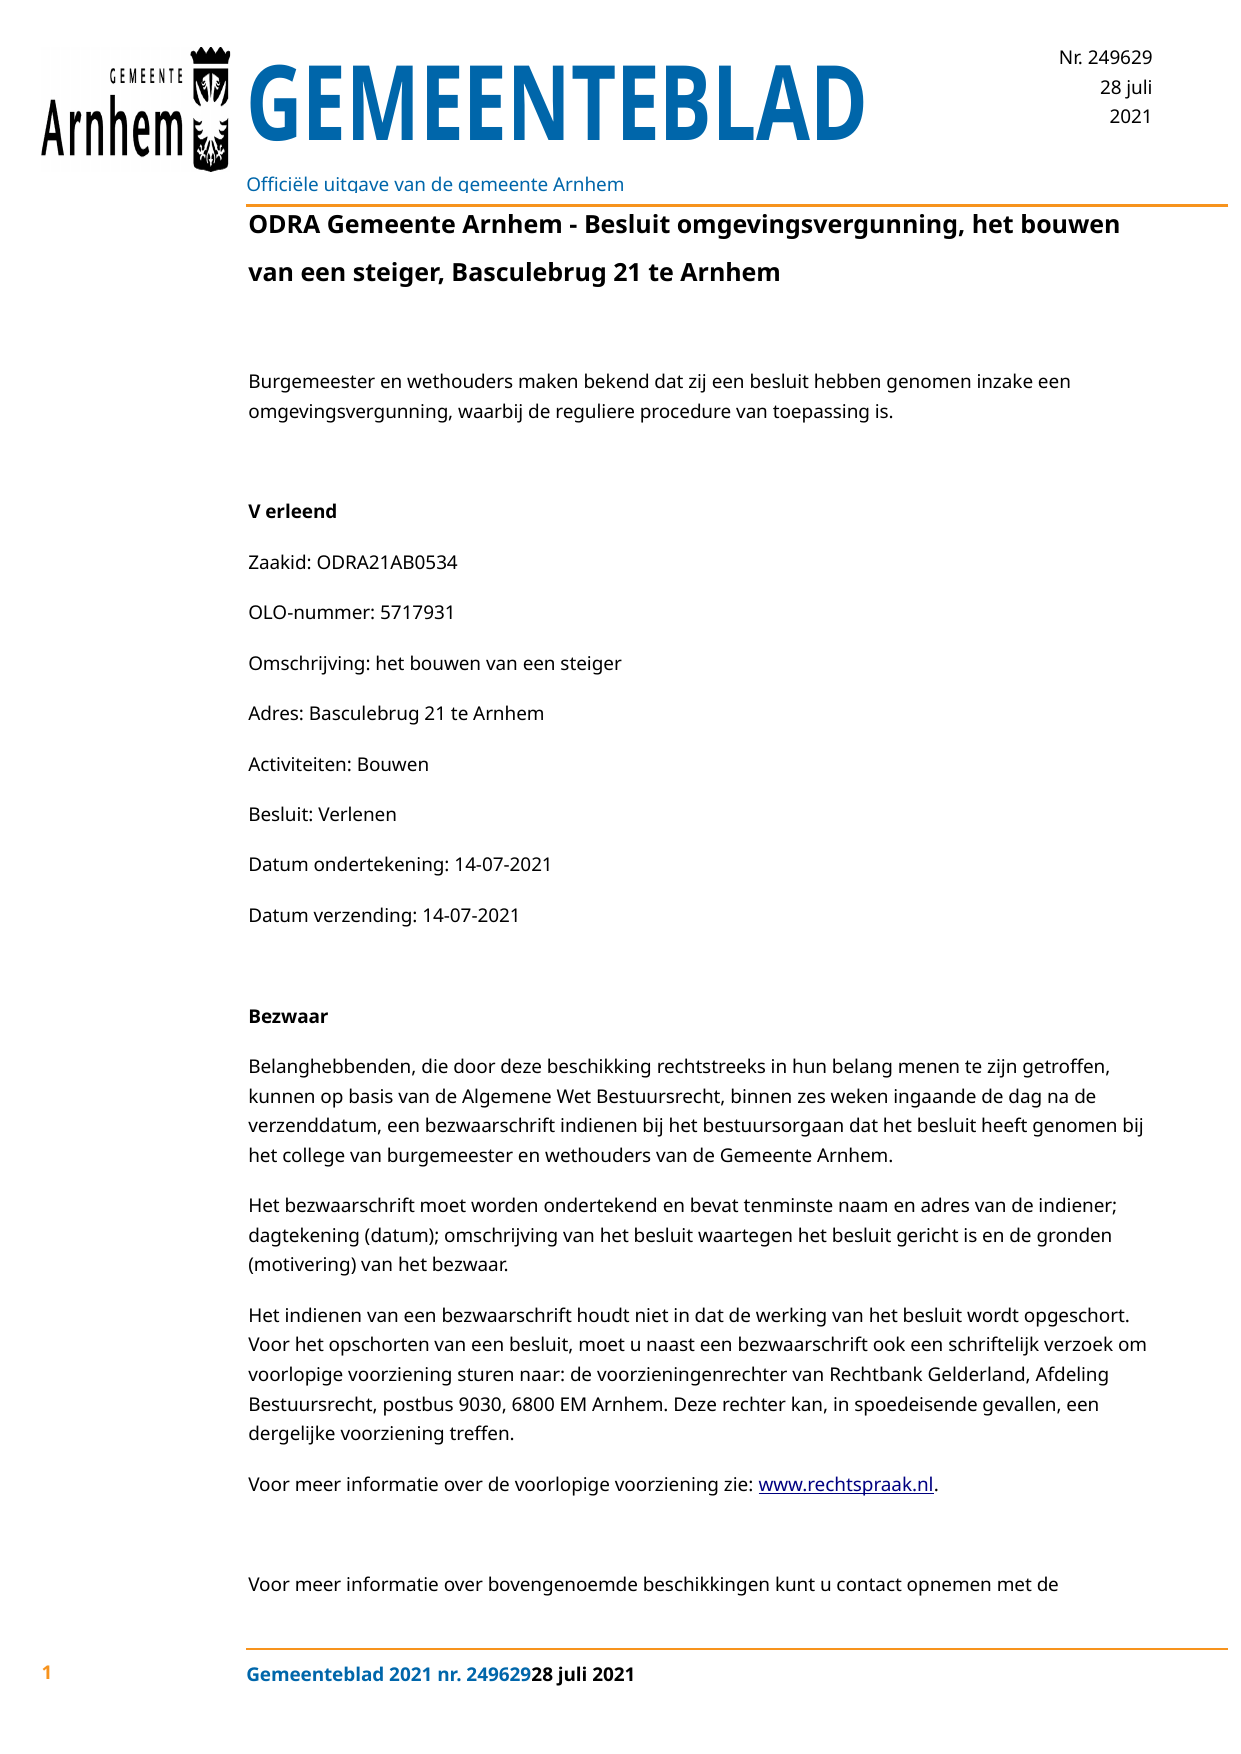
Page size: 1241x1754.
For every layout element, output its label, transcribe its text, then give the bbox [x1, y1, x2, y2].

text Zaakid: ODRA21AB0534 [248, 549, 1152, 575]
text OLO-nummer: 5717931 [248, 599, 1152, 625]
picture [41, 47, 231, 172]
text Belanghebbenden, die door deze beschikking rechtstreeks in hun belang menen te zijn getroffen, kunnen op basis van de Algemene Wet Bestuursrecht, binnen zes weken ingaande de dag na de verzenddatum, een bezwaarschrift indienen bij het bestuursorgaan dat het besluit heeft genomen bij het college van burgemeester en wethouders van de Gemeente Arnhem. [248, 1053, 1152, 1168]
text Datum verzending: 14-07-2021 [248, 902, 1152, 928]
text Adres: Basculebrug 21 te Arnhem [248, 700, 1152, 726]
text Bezwaar [248, 1003, 1152, 1029]
text Het bezwaarschrift moet worden ondertekend en bevat tenminste naam en adres van de indiener; dagtekening (datum); omschrijving van het besluit waartegen het besluit gericht is en de gronden (motivering) van het bezwaar. [248, 1192, 1152, 1277]
text V erleend [248, 499, 1152, 524]
text Datum ondertekening: 14-07-2021 [248, 852, 1152, 877]
text Voor meer informatie over bovengenoemde beschikkingen kunt u contact opnemen met de [248, 1572, 1152, 1597]
text Omschrijving: het bouwen van een steiger [248, 650, 1152, 676]
text Besluit: Verlenen [248, 801, 1152, 827]
text Activiteiten: Bouwen [248, 751, 1152, 777]
text Het indienen van een bezwaarschrift houdt niet in dat de werking van het besluit wordt opgeschort. Voor het opschorten van een besluit, moet u naast een bezwaarschrift ook een schriftelijk verzoek om voorlopige voorziening sturen naar: de voorzieningenrechter van Rechtbank Gelderland, Afdeling Bestuursrecht, postbus 9030, 6800 EM Arnhem. Deze rechter kan, in spoedeisende gevallen, een dergelijke voorziening treffen. [248, 1302, 1152, 1446]
text Voor meer informatie over de voorlopige voorziening zie: www.rechtspraak.nl. [248, 1471, 1152, 1497]
text ODRA Gemeente Arnhem - Besluit omgevingsvergunning, het bouwen van een steiger, Basculebrug 21 te Arnhem [248, 207, 1152, 288]
text Burgemeester en wethouders maken bekend dat zij een besluit hebben genomen inzake een omgevingsvergunning, waarbij de reguliere procedure van toepassing is. [248, 368, 1152, 424]
